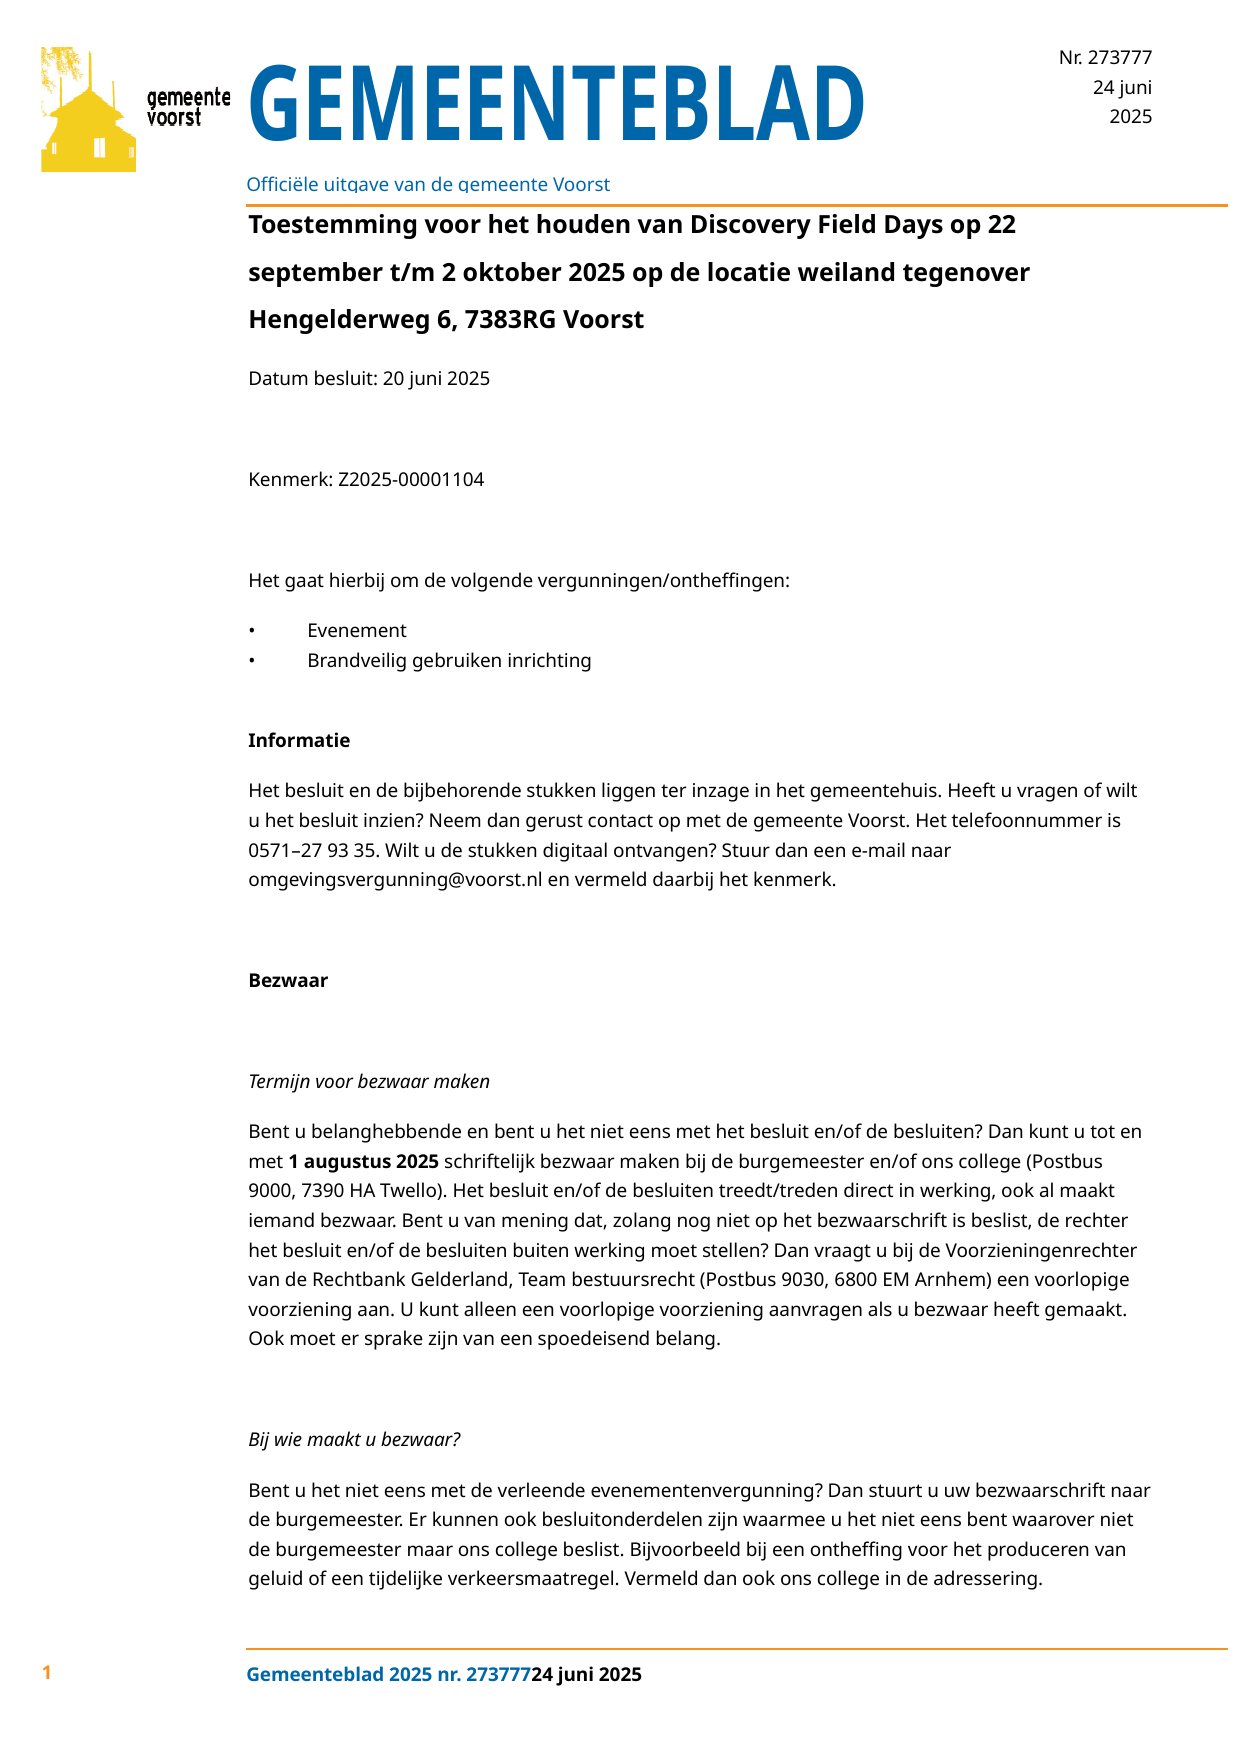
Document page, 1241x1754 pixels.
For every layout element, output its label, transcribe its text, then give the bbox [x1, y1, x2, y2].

text Datum besluit: 20 juni 2025 [248, 366, 1152, 391]
text Bij wie maakt u bezwaar? [248, 1426, 1152, 1452]
text Het besluit en de bijbehorende stukken liggen ter inzage in het gemeentehuis. Heeft u vragen of wilt u het besluit inzien? Neem dan gerust contact op met de gemeente Voorst. Het telefoonnummer is 0571–27 93 35. Wilt u de stukken digitaal ontvangen? Stuur dan een e-mail naar omgevingsvergunning@voorst.nl en vermeld daarbij het kenmerk. [248, 778, 1152, 892]
text Termijn voor bezwaar maken [248, 1068, 1152, 1094]
text Bent u het niet eens met de verleende evenementenvergunning? Dan stuurt u uw bezwaarschrift naar de burgemeester. Er kunnen ook besluitonderdelen zijn waarmee u het niet eens bent waarover niet de burgemeester maar ons college beslist. Bijvoorbeeld bij een ontheffing voor het produceren van geluid of een tijdelijke verkeersmaatregel. Vermeld dan ook ons college in de adressering. [248, 1477, 1152, 1591]
text Het gaat hierbij om de volgende vergunningen/ontheffingen: [248, 567, 1152, 593]
list Evenement [248, 618, 1152, 643]
text Informatie [248, 727, 1152, 753]
text Bent u belanghebbende en bent u het niet eens met het besluit en/of de besluiten? Dan kunt u tot en met 1 augustus 2025 schriftelijk bezwaar maken bij de burgemeester en/of ons college (Postbus 9000, 7390 HA Twello). Het besluit en/of de besluiten treedt/treden direct in werking, ook al maakt iemand bezwaar. Bent u van mening dat, zolang nog niet op het bezwaarschrift is beslist, de rechter het besluit en/of de besluiten buiten werking moet stellen? Dan vraagt u bij de Voorzieningenrechter van de Rechtbank Gelderland, Team bestuursrecht (Postbus 9030, 6800 EM Arnhem) een voorlopige voorziening aan. U kunt alleen een voorlopige voorziening aanvragen als u bezwaar heeft gemaakt. Ook moet er sprake zijn van een spoedeisend belang. [248, 1118, 1152, 1351]
list Brandveilig gebruiken inrichting [248, 647, 1152, 673]
text Toestemming voor het houden van Discovery Field Days op 22 september t/m 2 oktober 2025 op de locatie weiland tegenover Hengelderweg 6, 7383RG Voorst [248, 207, 1152, 336]
text Bezwaar [248, 967, 1152, 993]
text Kenmerk: Z2025-00001104 [248, 466, 1152, 492]
picture [41, 47, 231, 172]
